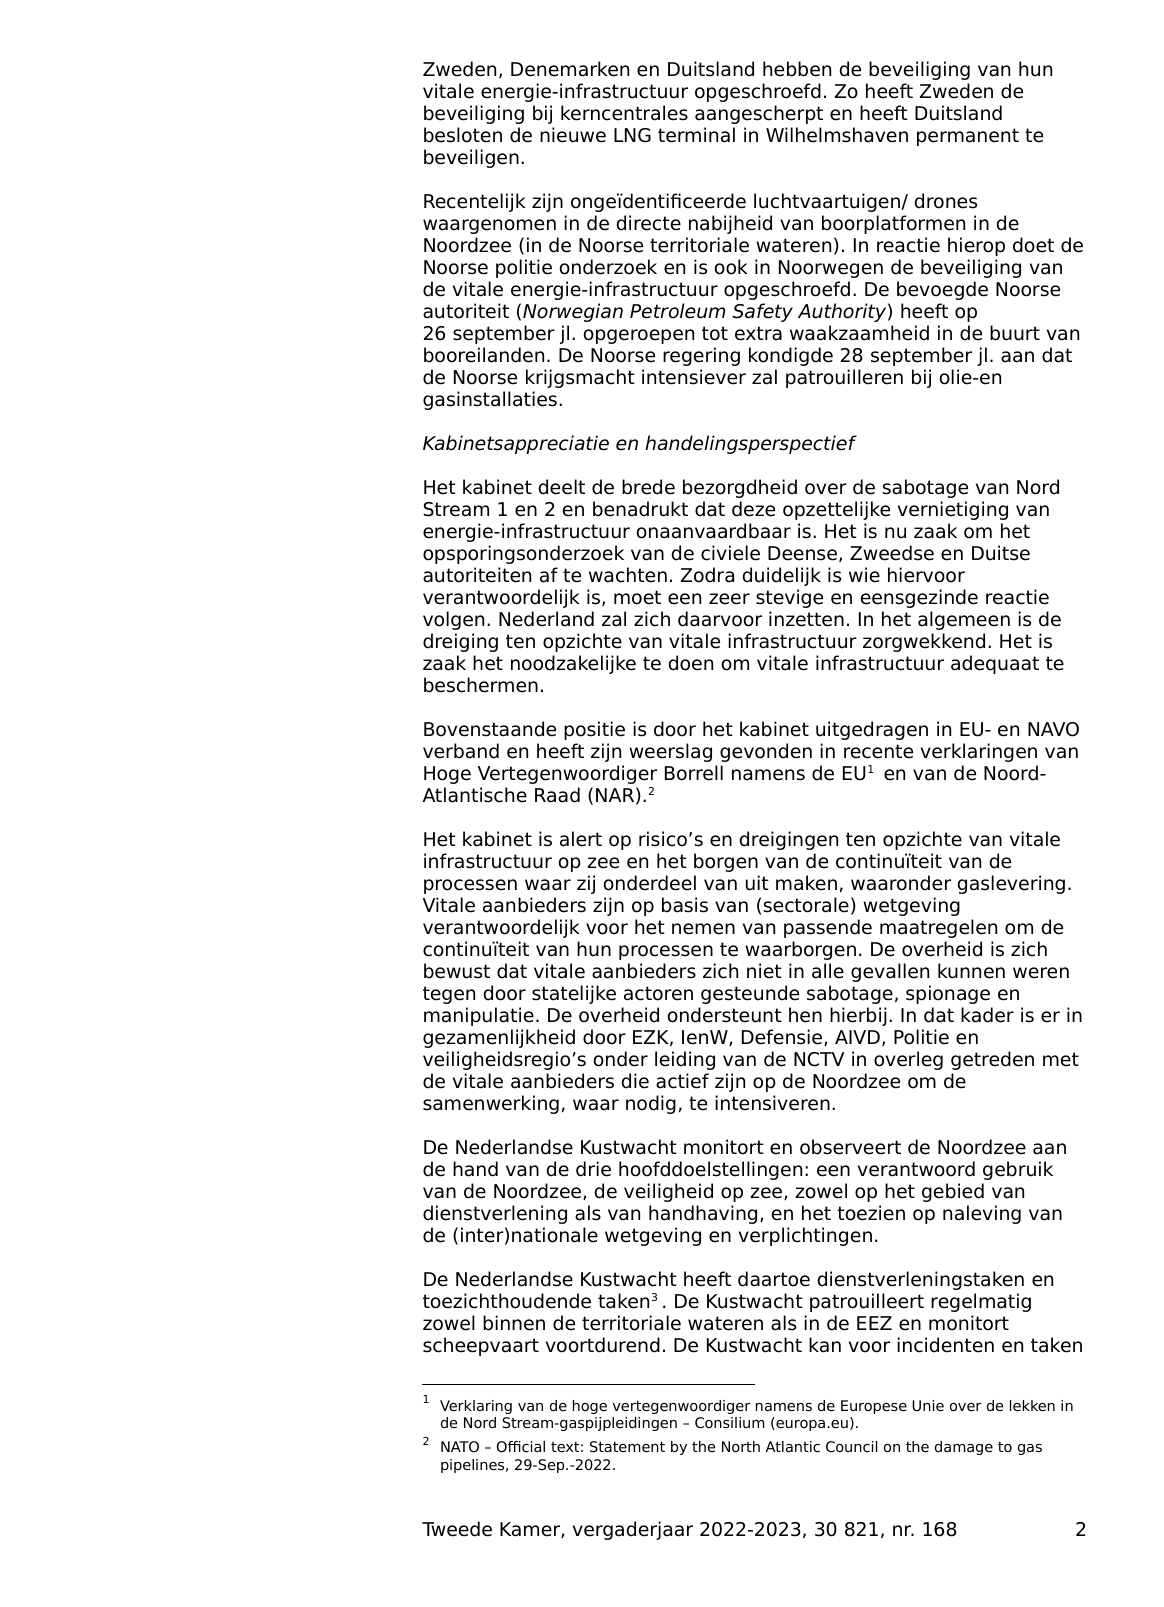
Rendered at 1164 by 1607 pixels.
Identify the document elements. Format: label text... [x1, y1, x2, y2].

text De Nederlandse Kustwacht heeft daartoe dienstverleningstaken en toezichthoudende taken. De Kustwacht patrouilleert regelmatig zowel binnen de territoriale wateren als in de EEZ en monitort scheepvaart voortdurend. De Kustwacht kan voor incidenten en taken [422, 1269, 1087, 1357]
text Zweden, Denemarken en Duitsland hebben de beveiliging van hun vitale energie-infrastructuur opgeschroefd. Zo heeft Zweden de beveiliging bij kerncentrales aangescherpt en heeft Duitsland besloten de nieuwe LNG terminal in Wilhelmshaven permanent te beveiligen. [422, 59, 1087, 169]
text Recentelijk zijn ongeïdentificeerde luchtvaartuigen/ drones waargenomen in de directe nabijheid van boorplatformen in de Noordzee (in de Noorse territoriale wateren). In reactie hierop doet de Noorse politie onderzoek en is ook in Noorwegen de beveiliging van de vitale energie-infrastructuur opgeschroefd. De bevoegde Noorse autoriteit (Norwegian Petroleum Safety Authority) heeft op 26 september jl. opgeroepen tot extra waakzaamheid in de buurt van booreilanden. De Noorse regering kondigde 28 september jl. aan dat de Noorse krijgsmacht intensiever zal patrouilleren bij olie-en gasinstallaties. [422, 191, 1087, 411]
subtitle Kabinetsappreciatie en handelingsperspectief [422, 433, 1087, 455]
text Verklaring van de hoge vertegenwoordiger namens de Europese Unie over de lekken in de Nord Stream-gaspijpleidingen – Consilium (europa.eu). [422, 1393, 1087, 1432]
text Bovenstaande positie is door het kabinet uitgedragen in EU- en NAVO verband en heeft zijn weerslag gevonden in recente verklaringen van Hoge Vertegenwoordiger Borrell namens de EU en van de Noord-Atlantische Raad (NAR). [422, 719, 1087, 807]
text De Nederlandse Kustwacht monitort en observeert de Noordzee aan de hand van de drie hoofddoelstellingen: een verantwoord gebruik van de Noordzee, de veiligheid op zee, zowel op het gebied van dienstverlening als van handhaving, en het toezien op naleving van de (inter)nationale wetgeving en verplichtingen. [422, 1137, 1087, 1247]
text Het kabinet is alert op risico’s en dreigingen ten opzichte van vitale infrastructuur op zee en het borgen van de continuïteit van de processen waar zij onderdeel van uit maken, waaronder gaslevering. Vitale aanbieders zijn op basis van (sectorale) wetgeving verantwoordelijk voor het nemen van passende maatregelen om de continuïteit van hun processen te waarborgen. De overheid is zich bewust dat vitale aanbieders zich niet in alle gevallen kunnen weren tegen door statelijke actoren gesteunde sabotage, spionage en manipulatie. De overheid ondersteunt hen hierbij. In dat kader is er in gezamenlijkheid door EZK, IenW, Defensie, AIVD, Politie en veiligheidsregio’s onder leiding van de NCTV in overleg getreden met de vitale aanbieders die actief zijn op de Noordzee om de samenwerking, waar nodig, te intensiveren. [422, 829, 1087, 1115]
text Het kabinet deelt de brede bezorgdheid over de sabotage van Nord Stream 1 en 2 en benadrukt dat deze opzettelijke vernietiging van energie-infrastructuur onaanvaardbaar is. Het is nu zaak om het opsporingsonderzoek van de civiele Deense, Zweedse en Duitse autoriteiten af te wachten. Zodra duidelijk is wie hiervoor verantwoordelijk is, moet een zeer stevige en eensgezinde reactie volgen. Nederland zal zich daarvoor inzetten. In het algemeen is de dreiging ten opzichte van vitale infrastructuur zorgwekkend. Het is zaak het noodzakelijke te doen om vitale infrastructuur adequaat te beschermen. [422, 477, 1087, 697]
text NATO – Official text: Statement by the North Atlantic Council on the damage to gas pipelines, 29-Sep.-2022. [422, 1435, 1087, 1474]
